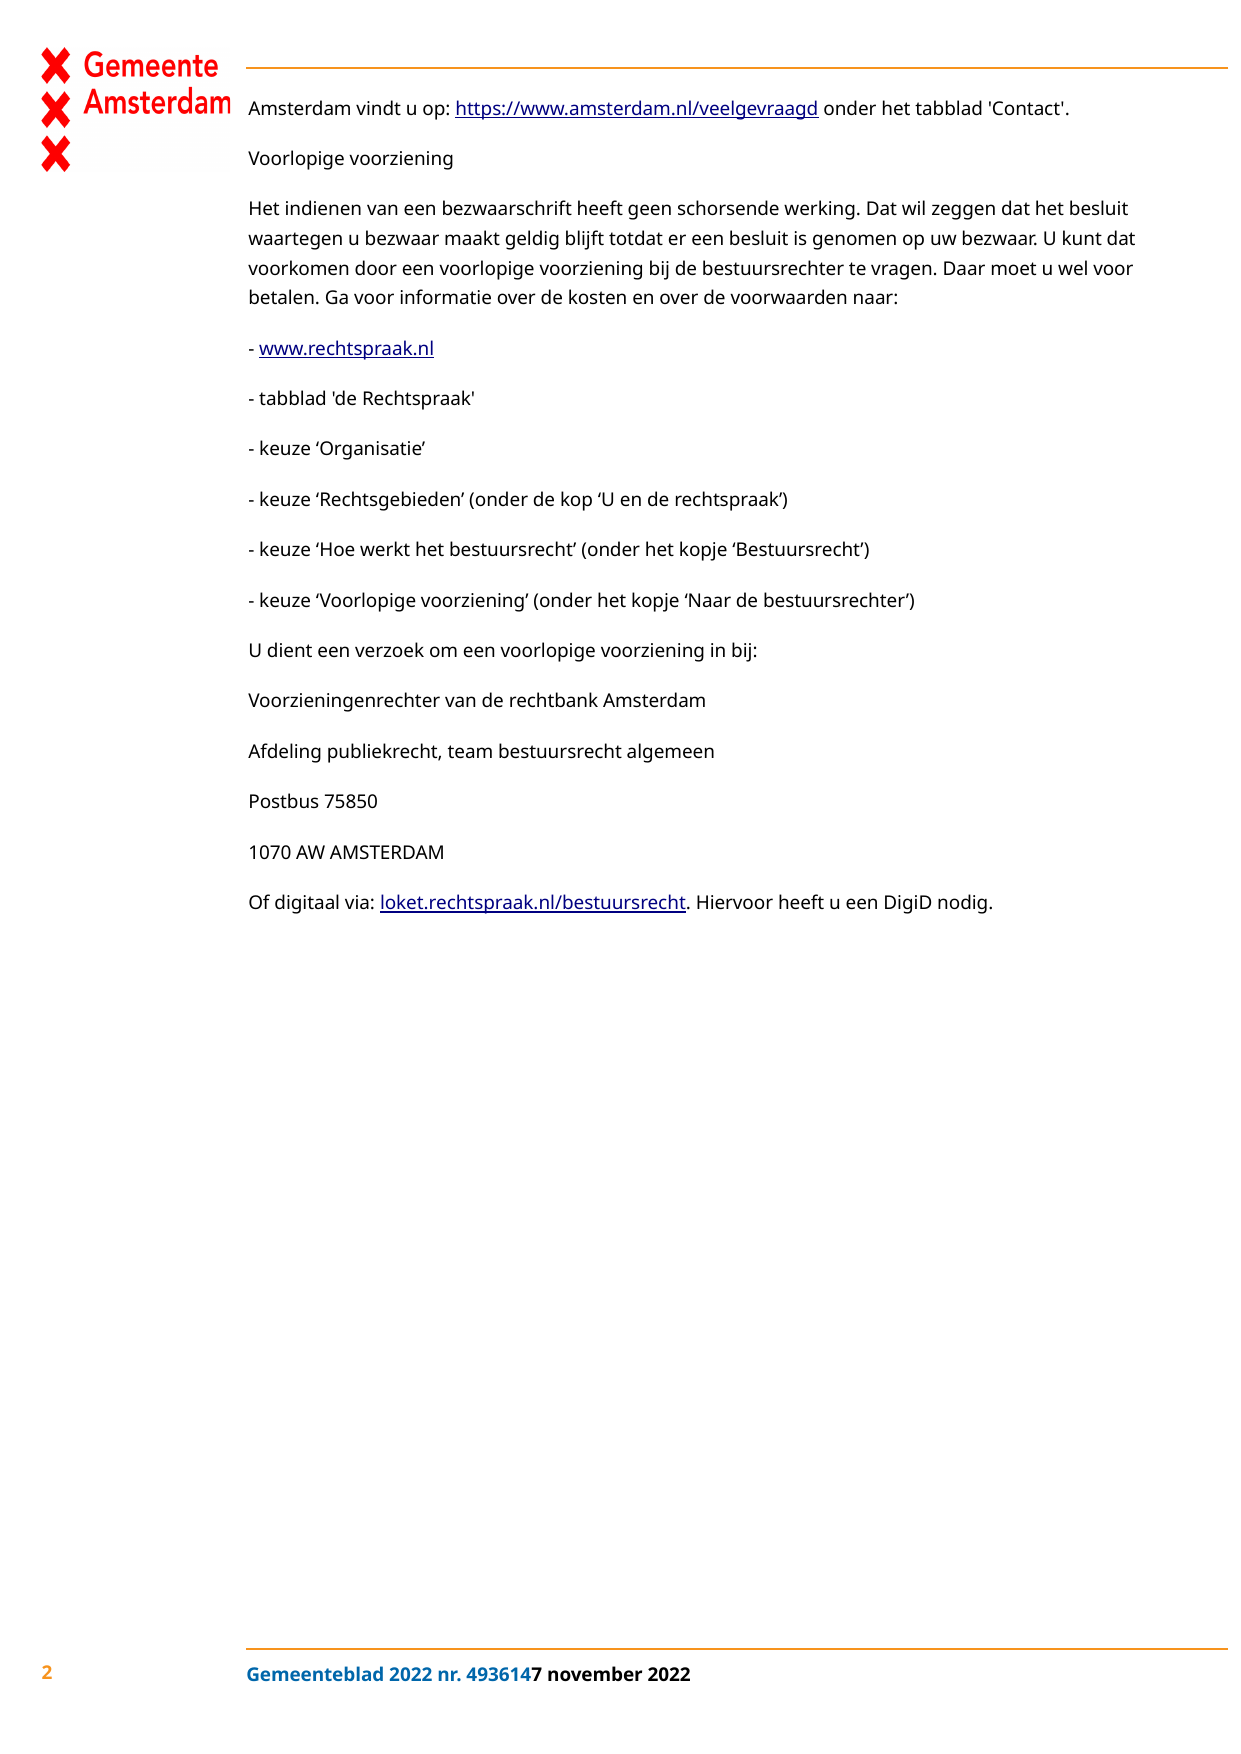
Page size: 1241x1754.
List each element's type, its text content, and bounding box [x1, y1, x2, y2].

text - keuze ‘Rechtsgebieden’ (onder de kop ‘U en de rechtspraak’) [248, 486, 1152, 512]
text - keuze ‘Organisatie’ [248, 436, 1152, 461]
text Voorzieningenrechter van de rechtbank Amsterdam [248, 688, 1152, 713]
text - keuze ‘Voorlopige voorziening’ (onder het kopje ‘Naar de bestuursrechter’) [248, 587, 1152, 613]
text 1070 AW AMSTERDAM [248, 839, 1152, 865]
text Afdeling publiekrecht, team bestuursrecht algemeen [248, 738, 1152, 764]
text Amsterdam vindt u op: https://www.amsterdam.nl/veelgevraagd onder het tabblad 'Contact'. [248, 95, 1152, 121]
text - keuze ‘Hoe werkt het bestuursrecht’ (onder het kopje ‘Bestuursrecht’) [248, 536, 1152, 562]
text Of digitaal via: loket.rechtspraak.nl/bestuursrecht. Hiervoor heeft u een DigiD nodig. [248, 889, 1152, 915]
text - www.rechtspraak.nl [248, 335, 1152, 361]
text Voorlopige voorziening [248, 145, 1152, 171]
picture [41, 47, 231, 172]
text - tabblad 'de Rechtspraak' [248, 385, 1152, 411]
text Postbus 75850 [248, 788, 1152, 814]
text U dient een verzoek om een voorlopige voorziening in bij: [248, 637, 1152, 663]
text Het indienen van een bezwaarschrift heeft geen schorsende werking. Dat wil zeggen dat het besluit waartegen u bezwaar maakt geldig blijft totdat er een besluit is genomen op uw bezwaar. U kunt dat voorkomen door een voorlopige voorziening bij de bestuursrechter te vragen. Daar moet u wel voor betalen. Ga voor informatie over de kosten en over de voorwaarden naar: [248, 196, 1152, 310]
